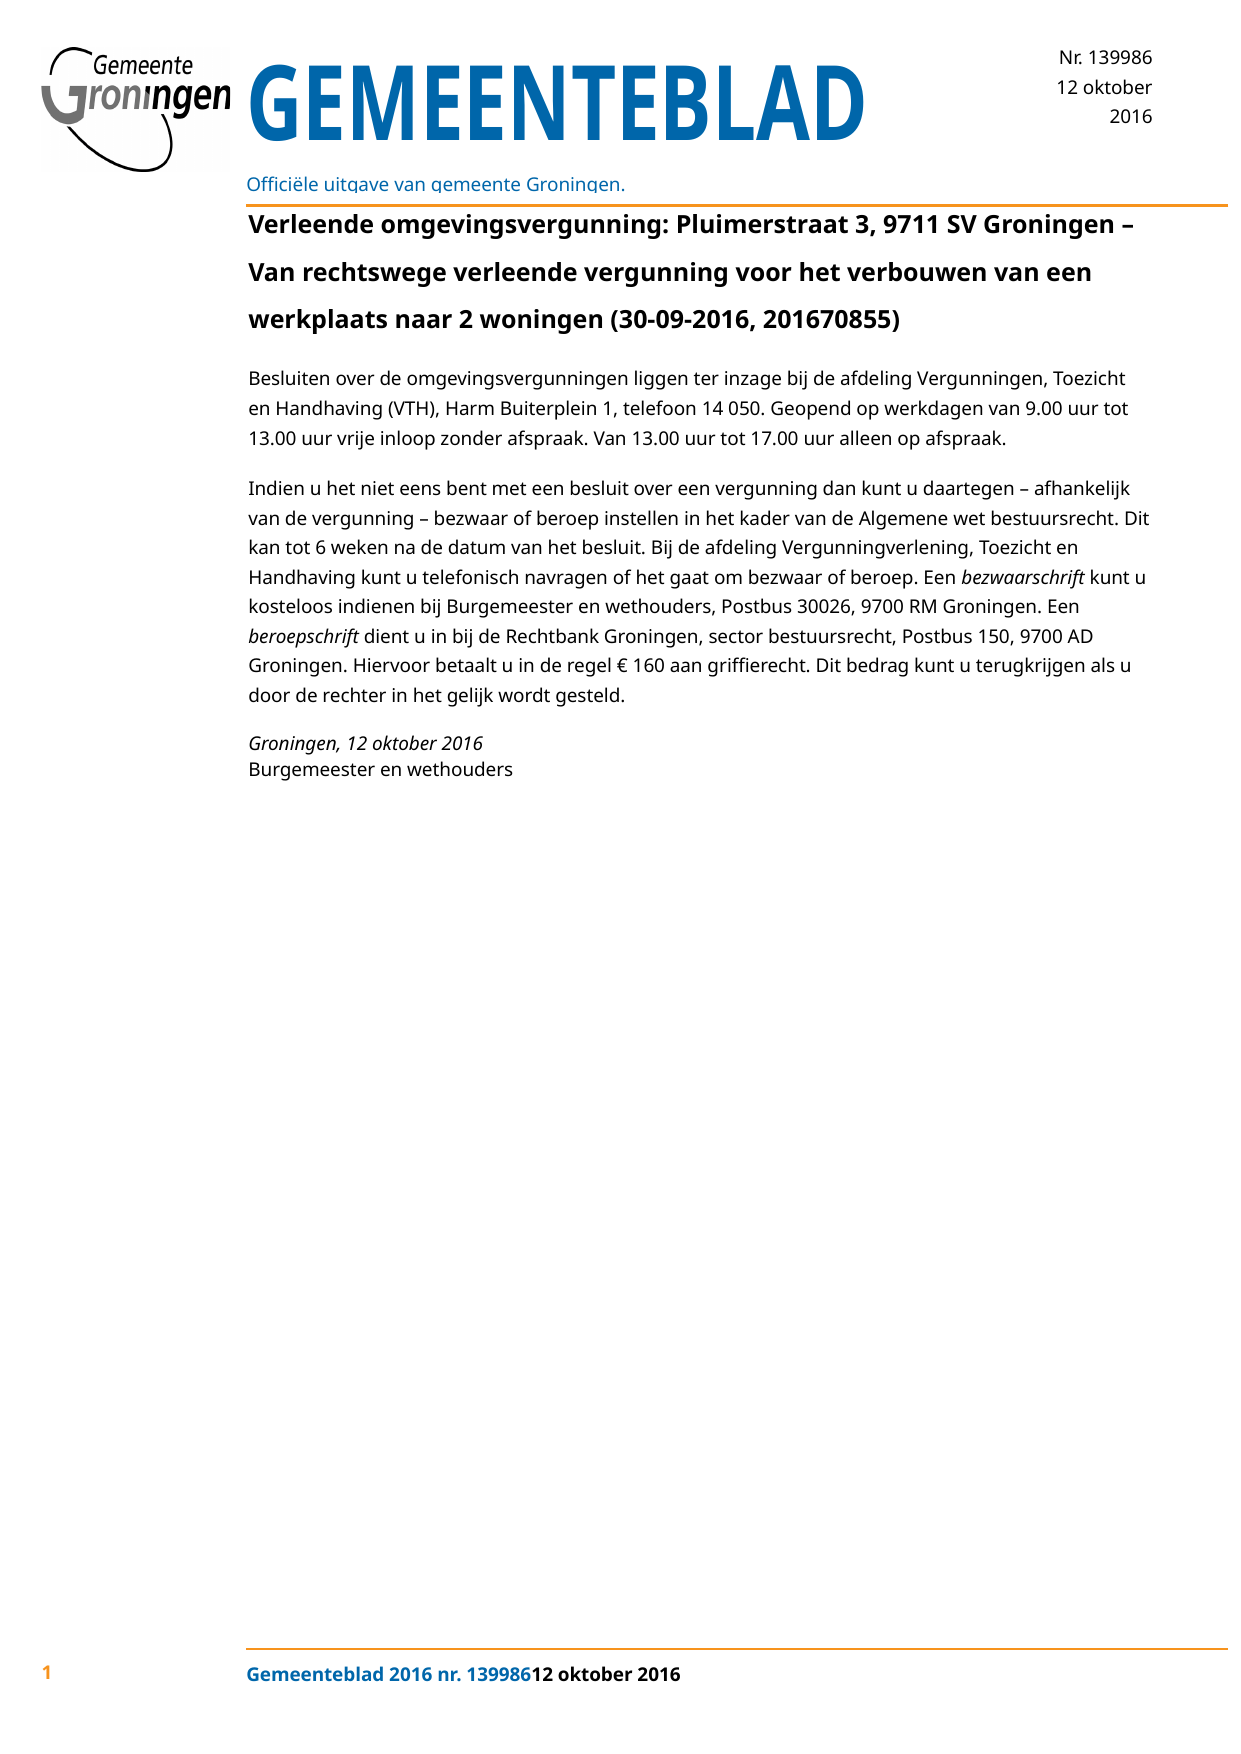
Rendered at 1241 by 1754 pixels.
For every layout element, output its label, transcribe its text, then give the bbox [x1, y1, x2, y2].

text Indien u het niet eens bent met een besluit over een vergunning dan kunt u daartegen – afhankelijk van de vergunning – bezwaar of beroep instellen in het kader van de Algemene wet bestuursrecht. Dit kan tot 6 weken na de datum van het besluit. Bij de afdeling Vergunningverlening, Toezicht en Handhaving kunt u telefonisch navragen of het gaat om bezwaar of beroep. Een bezwaarschrift kunt u kosteloos indienen bij Burgemeester en wethouders, Postbus 30026, 9700 RM Groningen. Een beroepschrift dient u in bij de Rechtbank Groningen, sector bestuursrecht, Postbus 150, 9700 AD Groningen. Hiervoor betaalt u in de regel € 160 aan griffierecht. Dit bedrag kunt u terugkrijgen als u door de rechter in het gelijk wordt gesteld. [248, 475, 1152, 708]
text Groningen, 12 oktober 2016 [248, 730, 1152, 756]
picture [41, 47, 231, 172]
text Burgemeester en wethouders [248, 756, 1152, 781]
text Verleende omgevingsvergunning: Pluimerstraat 3, 9711 SV Groningen – Van rechtswege verleende vergunning voor het verbouwen van een werkplaats naar 2 woningen (30-09-2016, 201670855) [248, 207, 1152, 336]
text Besluiten over de omgevingsvergunningen liggen ter inzage bij de afdeling Vergunningen, Toezicht en Handhaving (VTH), Harm Buiterplein 1, telefoon 14 050. Geopend op werkdagen van 9.00 uur tot 13.00 uur vrije inloop zonder afspraak. Van 13.00 uur tot 17.00 uur alleen op afspraak. [248, 366, 1152, 450]
